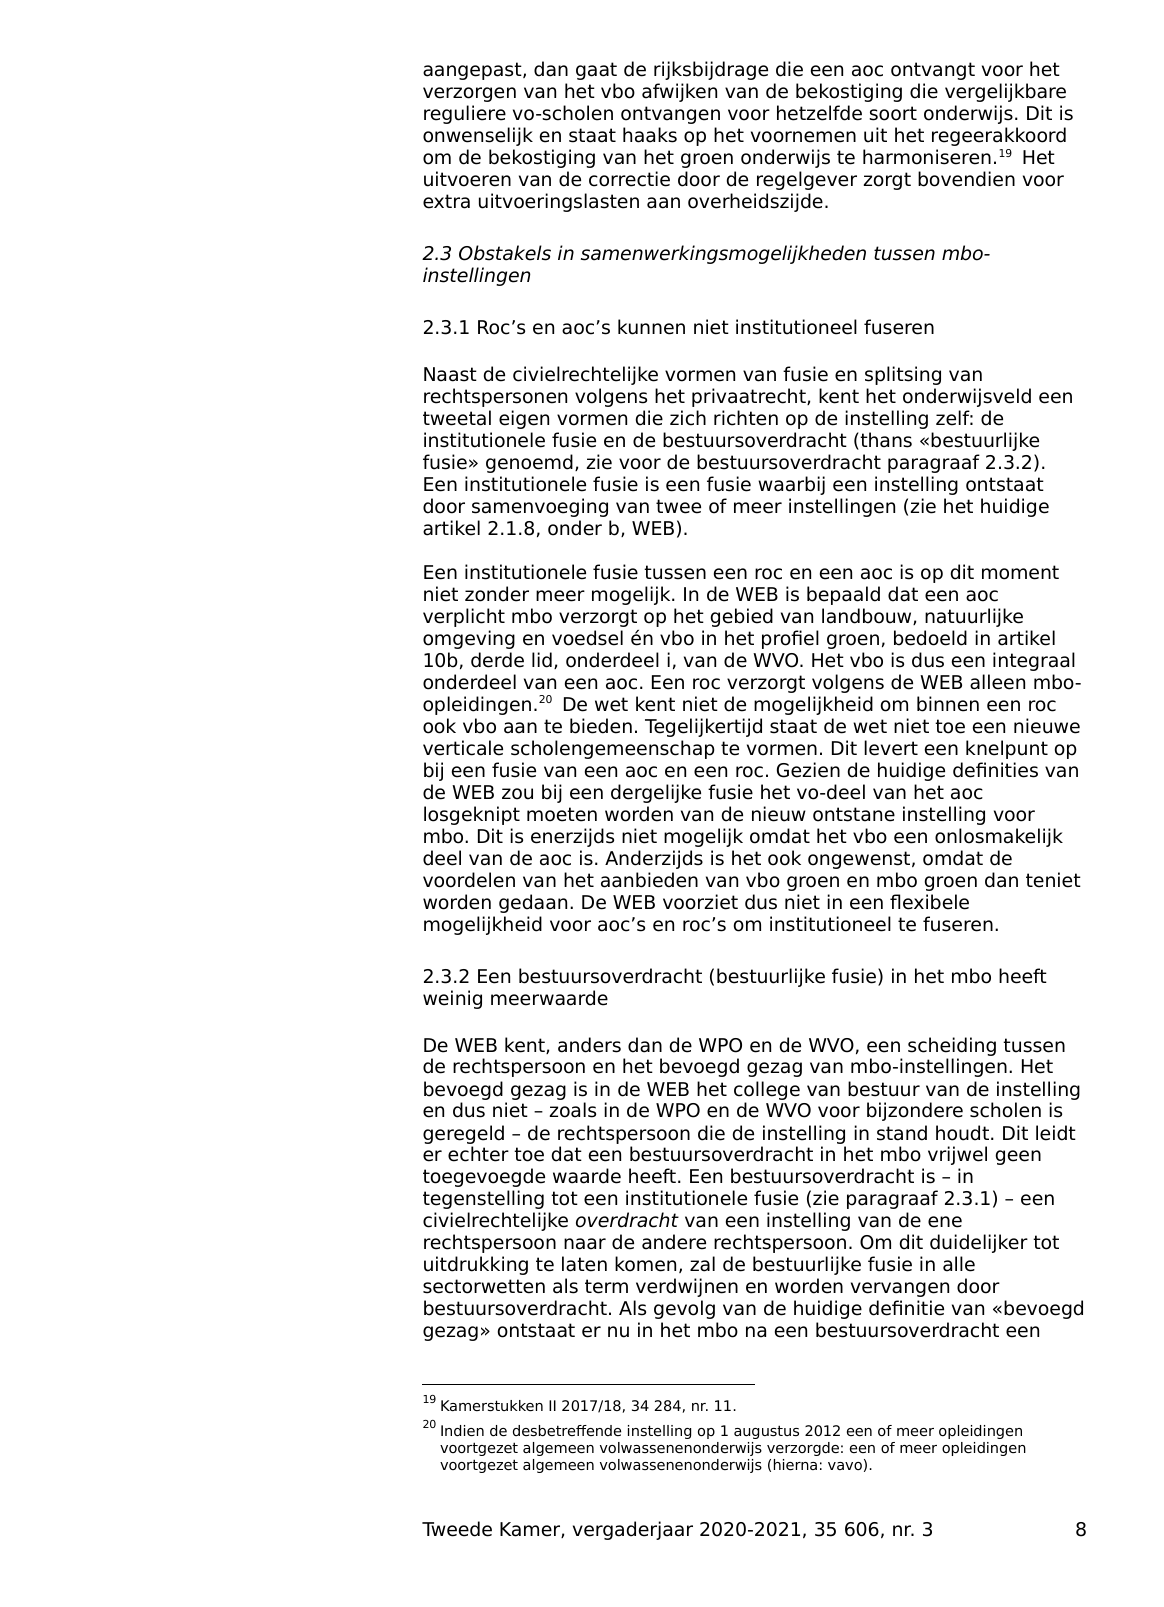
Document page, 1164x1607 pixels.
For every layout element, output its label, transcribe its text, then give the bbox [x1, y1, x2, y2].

text Een institutionele fusie tussen een roc en een aoc is op dit moment niet zonder meer mogelijk. In de WEB is bepaald dat een aoc verplicht mbo verzorgt op het gebied van landbouw, natuurlijke omgeving en voedsel én vbo in het profiel groen, bedoeld in artikel 10b, derde lid, onderdeel i, van de WVO. Het vbo is dus een integraal onderdeel van een aoc. Een roc verzorgt volgens de WEB alleen mbo-opleidingen. De wet kent niet de mogelijkheid om binnen een roc ook vbo aan te bieden. Tegelijkertijd staat de wet niet toe een nieuwe verticale scholengemeenschap te vormen. Dit levert een knelpunt op bij een fusie van een aoc en een roc. Gezien de huidige definities van de WEB zou bij een dergelijke fusie het vo-deel van het aoc losgeknipt moeten worden van de nieuw ontstane instelling voor mbo. Dit is enerzijds niet mogelijk omdat het vbo een onlosmakelijk deel van de aoc is. Anderzijds is het ook ongewenst, omdat de voordelen van het aanbieden van vbo groen en mbo groen dan teniet worden gedaan. De WEB voorziet dus niet in een flexibele mogelijkheid voor aoc’s en roc’s om institutioneel te fuseren. [422, 562, 1087, 936]
text Indien de desbetreffende instelling op 1 augustus 2012 een of meer opleidingen voortgezet algemeen volwassenenonderwijs verzorgde: een of meer opleidingen voortgezet algemeen volwassenenonderwijs (hierna: vavo). [422, 1418, 1087, 1474]
subtitle 2.3.1 Roc’s en aoc’s kunnen niet institutioneel fuseren [422, 317, 1087, 339]
text aangepast, dan gaat de rijksbijdrage die een aoc ontvangt voor het verzorgen van het vbo afwijken van de bekostiging die vergelijkbare reguliere vo-scholen ontvangen voor hetzelfde soort onderwijs. Dit is onwenselijk en staat haaks op het voornemen uit het regeerakkoord om de bekostiging van het groen onderwijs te harmoniseren. Het uitvoeren van de correctie door de regelgever zorgt bovendien voor extra uitvoeringslasten aan overheidszijde. [422, 59, 1087, 213]
text De WEB kent, anders dan de WPO en de WVO, een scheiding tussen de rechtspersoon en het bevoegd gezag van mbo-instellingen. Het bevoegd gezag is in de WEB het college van bestuur van de instelling en dus niet – zoals in de WPO en de WVO voor bijzondere scholen is geregeld – de rechtspersoon die de instelling in stand houdt. Dit leidt er echter toe dat een bestuursoverdracht in het mbo vrijwel geen toegevoegde waarde heeft. Een bestuursoverdracht is – in tegenstelling tot een institutionele fusie (zie paragraaf 2.3.1) – een civielrechtelijke overdracht van een instelling van de ene rechtspersoon naar de andere rechtspersoon. Om dit duidelijker tot uitdrukking te laten komen, zal de bestuurlijke fusie in alle sectorwetten als term verdwijnen en worden vervangen door bestuursoverdracht. Als gevolg van de huidige definitie van «bevoegd gezag» ontstaat er nu in het mbo na een bestuursoverdracht een [422, 1034, 1087, 1342]
text Naast de civielrechtelijke vormen van fusie en splitsing van rechtspersonen volgens het privaatrecht, kent het onderwijsveld een tweetal eigen vormen die zich richten op de instelling zelf: de institutionele fusie en de bestuursoverdracht (thans «bestuurlijke fusie» genoemd, zie voor de bestuursoverdracht paragraaf 2.3.2). Een institutionele fusie is een fusie waarbij een instelling ontstaat door samenvoeging van twee of meer instellingen (zie het huidige artikel 2.1.8, onder b, WEB). [422, 364, 1087, 540]
text Kamerstukken II 2017/18, 34 284, nr. 11. [422, 1393, 1087, 1416]
subtitle 2.3 Obstakels in samenwerkingsmogelijkheden tussen mbo-instellingen [422, 243, 1087, 287]
subtitle 2.3.2 Een bestuursoverdracht (bestuurlijke fusie) in het mbo heeft weinig meerwaarde [422, 966, 1087, 1009]
